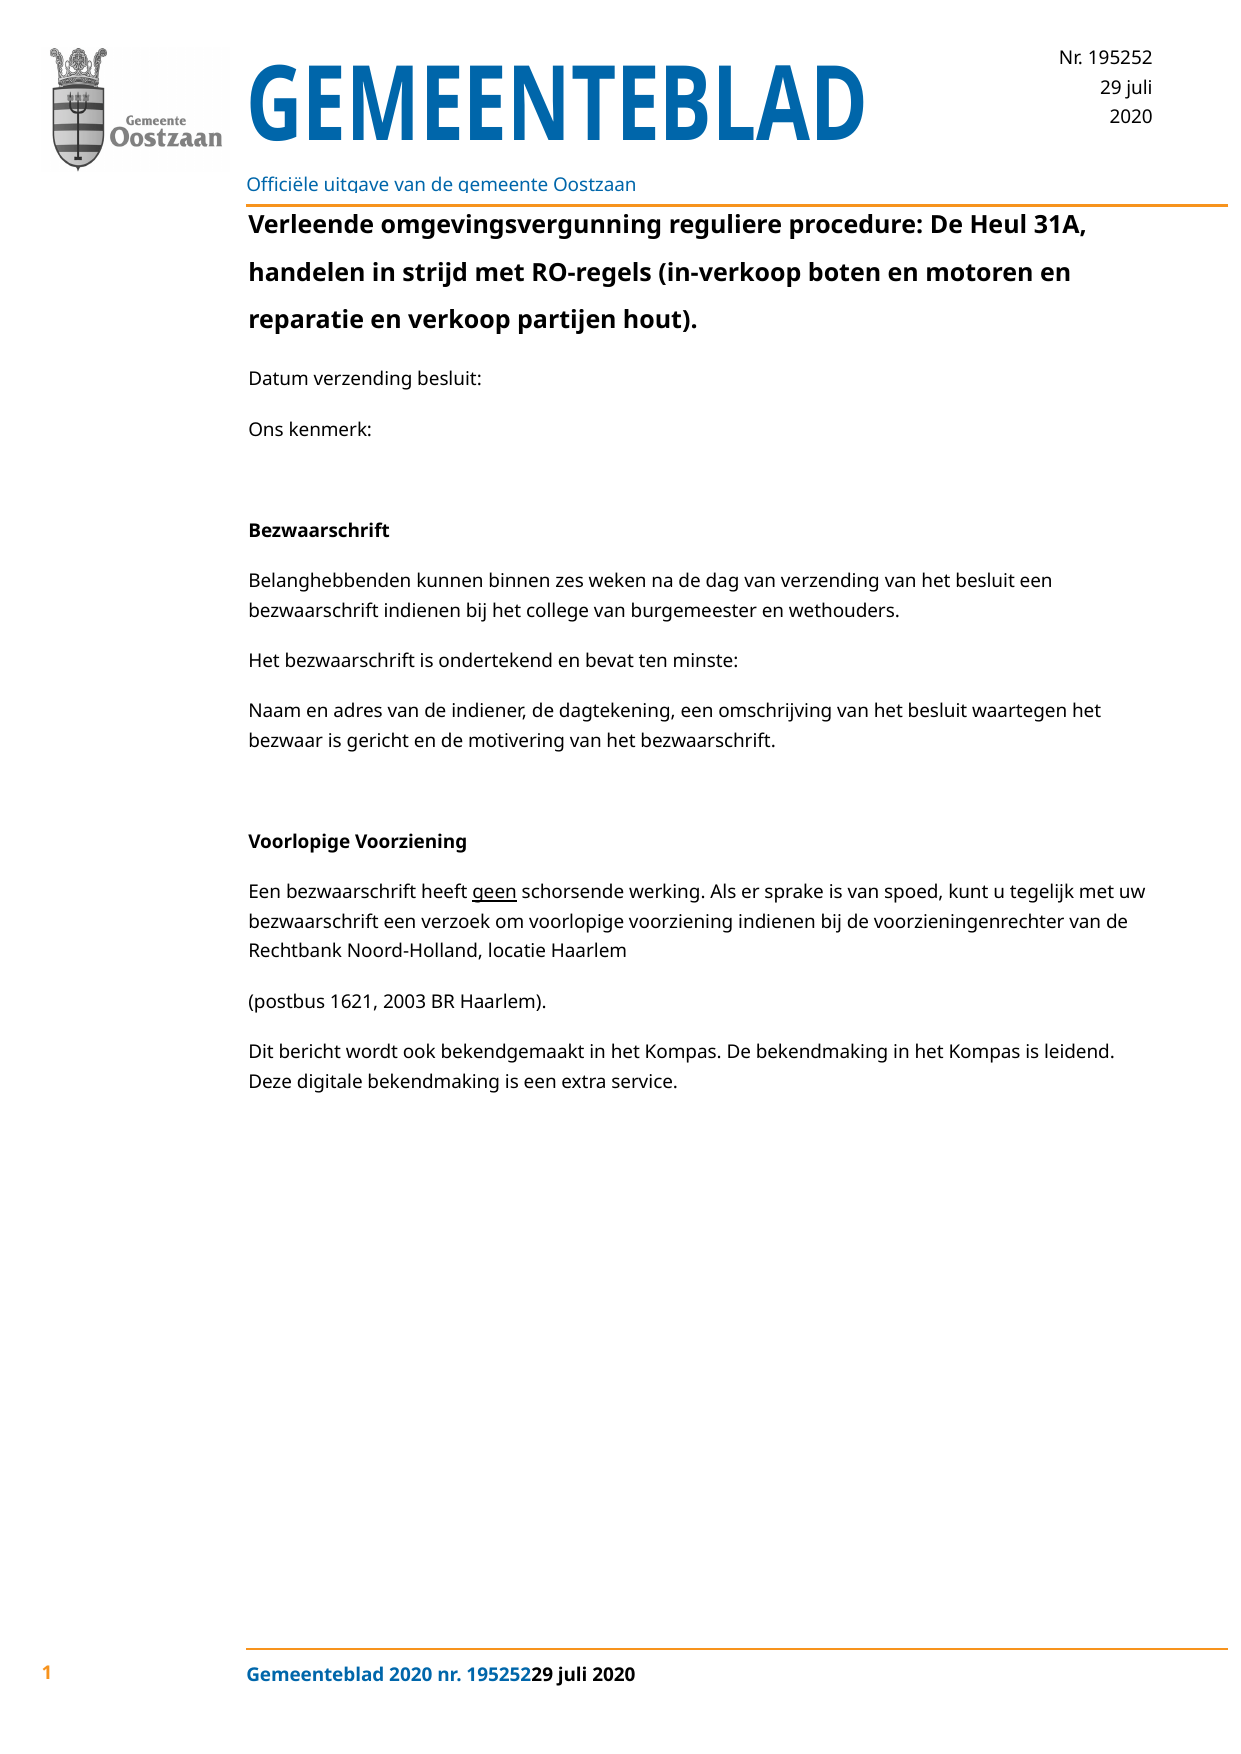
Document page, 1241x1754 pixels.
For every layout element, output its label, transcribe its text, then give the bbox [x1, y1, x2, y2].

picture [41, 47, 231, 172]
text Verleende omgevingsvergunning reguliere procedure: De Heul 31A, handelen in strijd met RO-regels (in-verkoop boten en motoren en reparatie en verkoop partijen hout). [248, 207, 1152, 336]
text Voorlopige Voorziening [248, 828, 1152, 854]
text Een bezwaarschrift heeft geen schorsende werking. Als er sprake is van spoed, kunt u tegelijk met uw bezwaarschrift een verzoek om voorlopige voorziening indienen bij de voorzieningenrechter van de Rechtbank Noord-Holland, locatie Haarlem [248, 878, 1152, 963]
text Belanghebbenden kunnen binnen zes weken na de dag van verzending van het besluit een bezwaarschrift indienen bij het college van burgemeester en wethouders. [248, 567, 1152, 622]
text Bezwaarschrift [248, 517, 1152, 542]
text Naam en adres van de indiener, de dagtekening, een omschrijving van het besluit waartegen het bezwaar is gericht en de motivering van het bezwaarschrift. [248, 698, 1152, 753]
text Het bezwaarschrift is ondertekend en bevat ten minste: [248, 647, 1152, 673]
text (postbus 1621, 2003 BR Haarlem). [248, 988, 1152, 1014]
text Dit bericht wordt ook bekendgemaakt in het Kompas. De bekendmaking in het Kompas is leidend. Deze digitale bekendmaking is een extra service. [248, 1038, 1152, 1094]
text Ons kenmerk: [248, 416, 1152, 442]
text Datum verzending besluit: [248, 366, 1152, 391]
